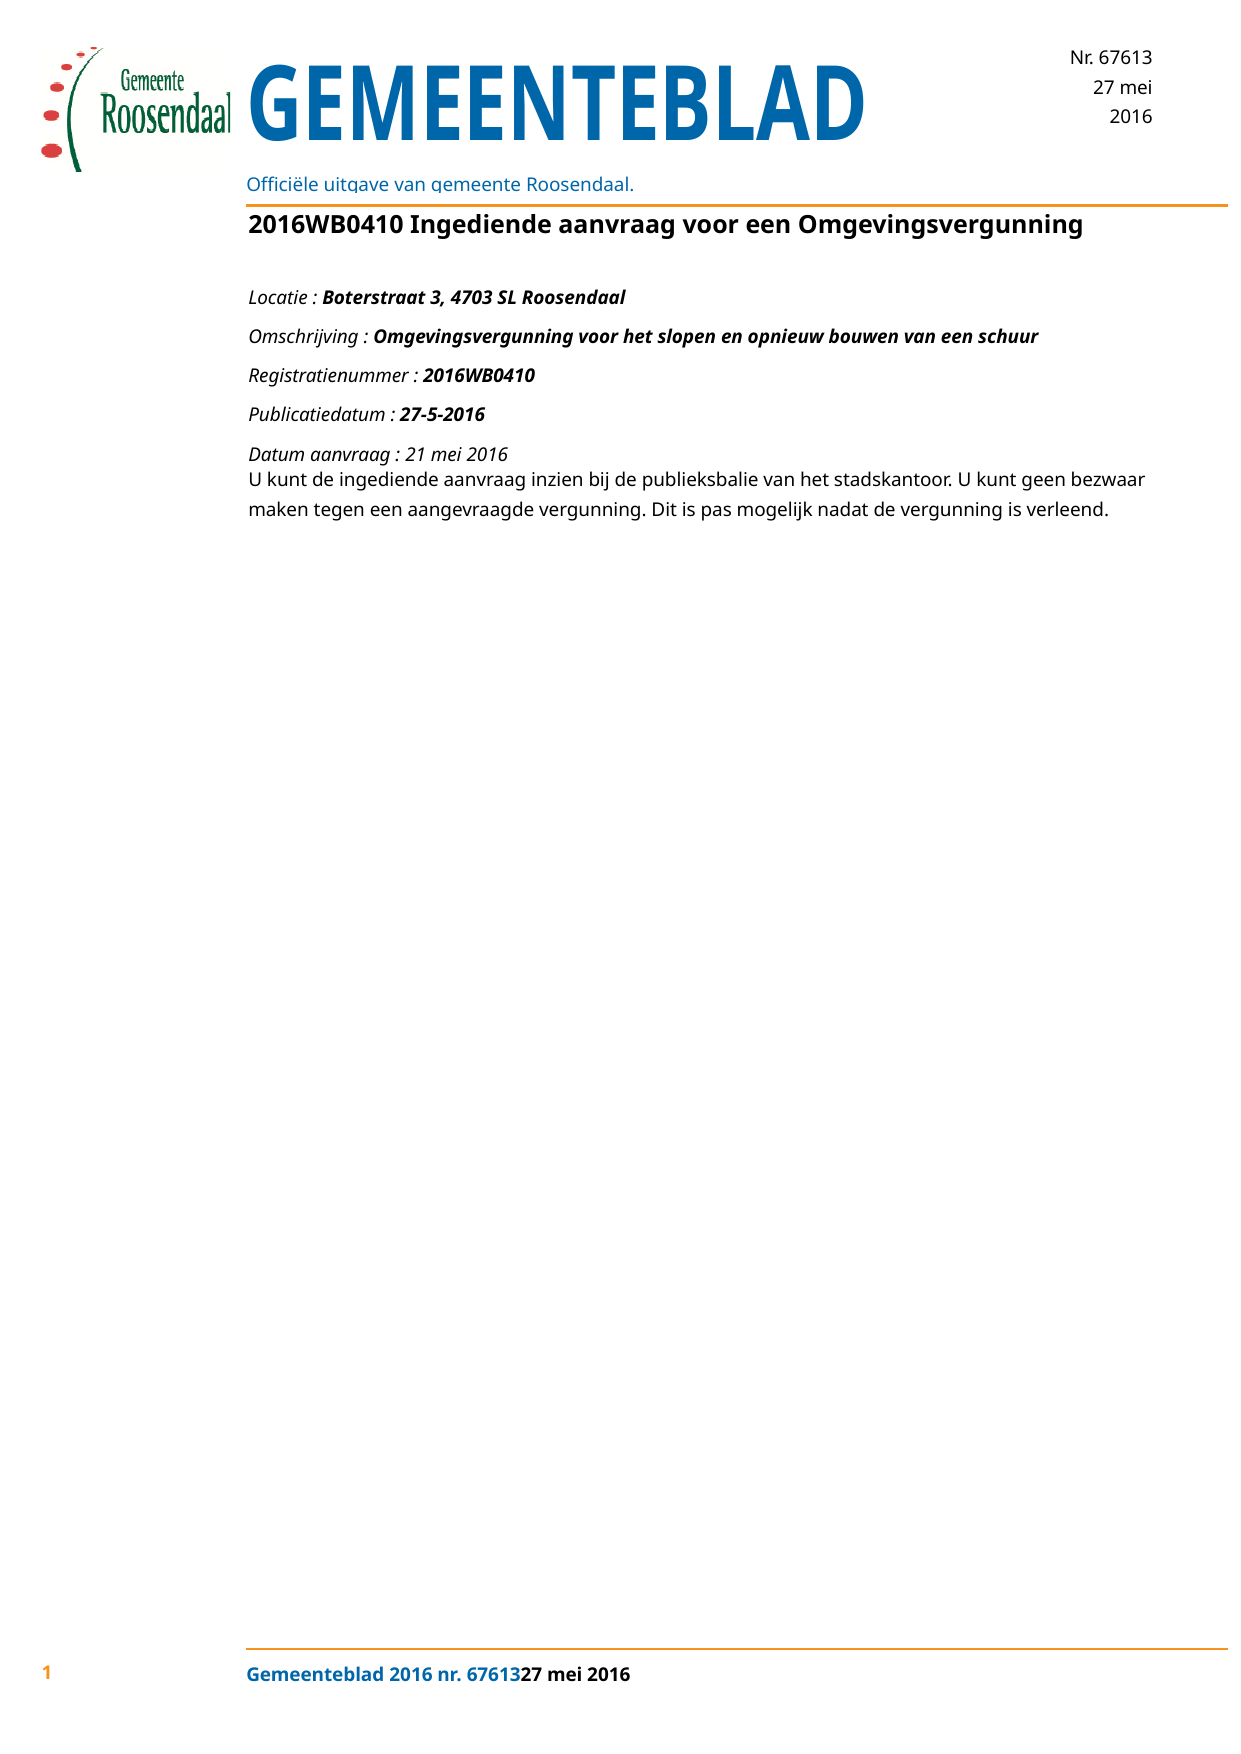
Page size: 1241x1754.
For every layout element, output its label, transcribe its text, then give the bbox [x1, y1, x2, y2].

text Locatie : Boterstraat 3, 4703 SL Roosendaal [248, 284, 1152, 309]
text Datum aanvraag : 21 mei 2016 [248, 441, 1152, 467]
text Omschrijving : Omgevingsvergunning voor het slopen en opnieuw bouwen van een schuur [248, 323, 1152, 349]
text U kunt de ingediende aanvraag inzien bij de publieksbalie van het stadskantoor. U kunt geen bezwaar maken tegen een aangevraagde vergunning. Dit is pas mogelijk nadat de vergunning is verleend. [248, 467, 1152, 522]
text Registratienummer : 2016WB0410 [248, 362, 1152, 388]
text 2016WB0410 Ingediende aanvraag voor een Omgevingsvergunning [248, 207, 1152, 241]
text Publicatiedatum : 27-5-2016 [248, 402, 1152, 427]
picture [41, 47, 231, 172]
